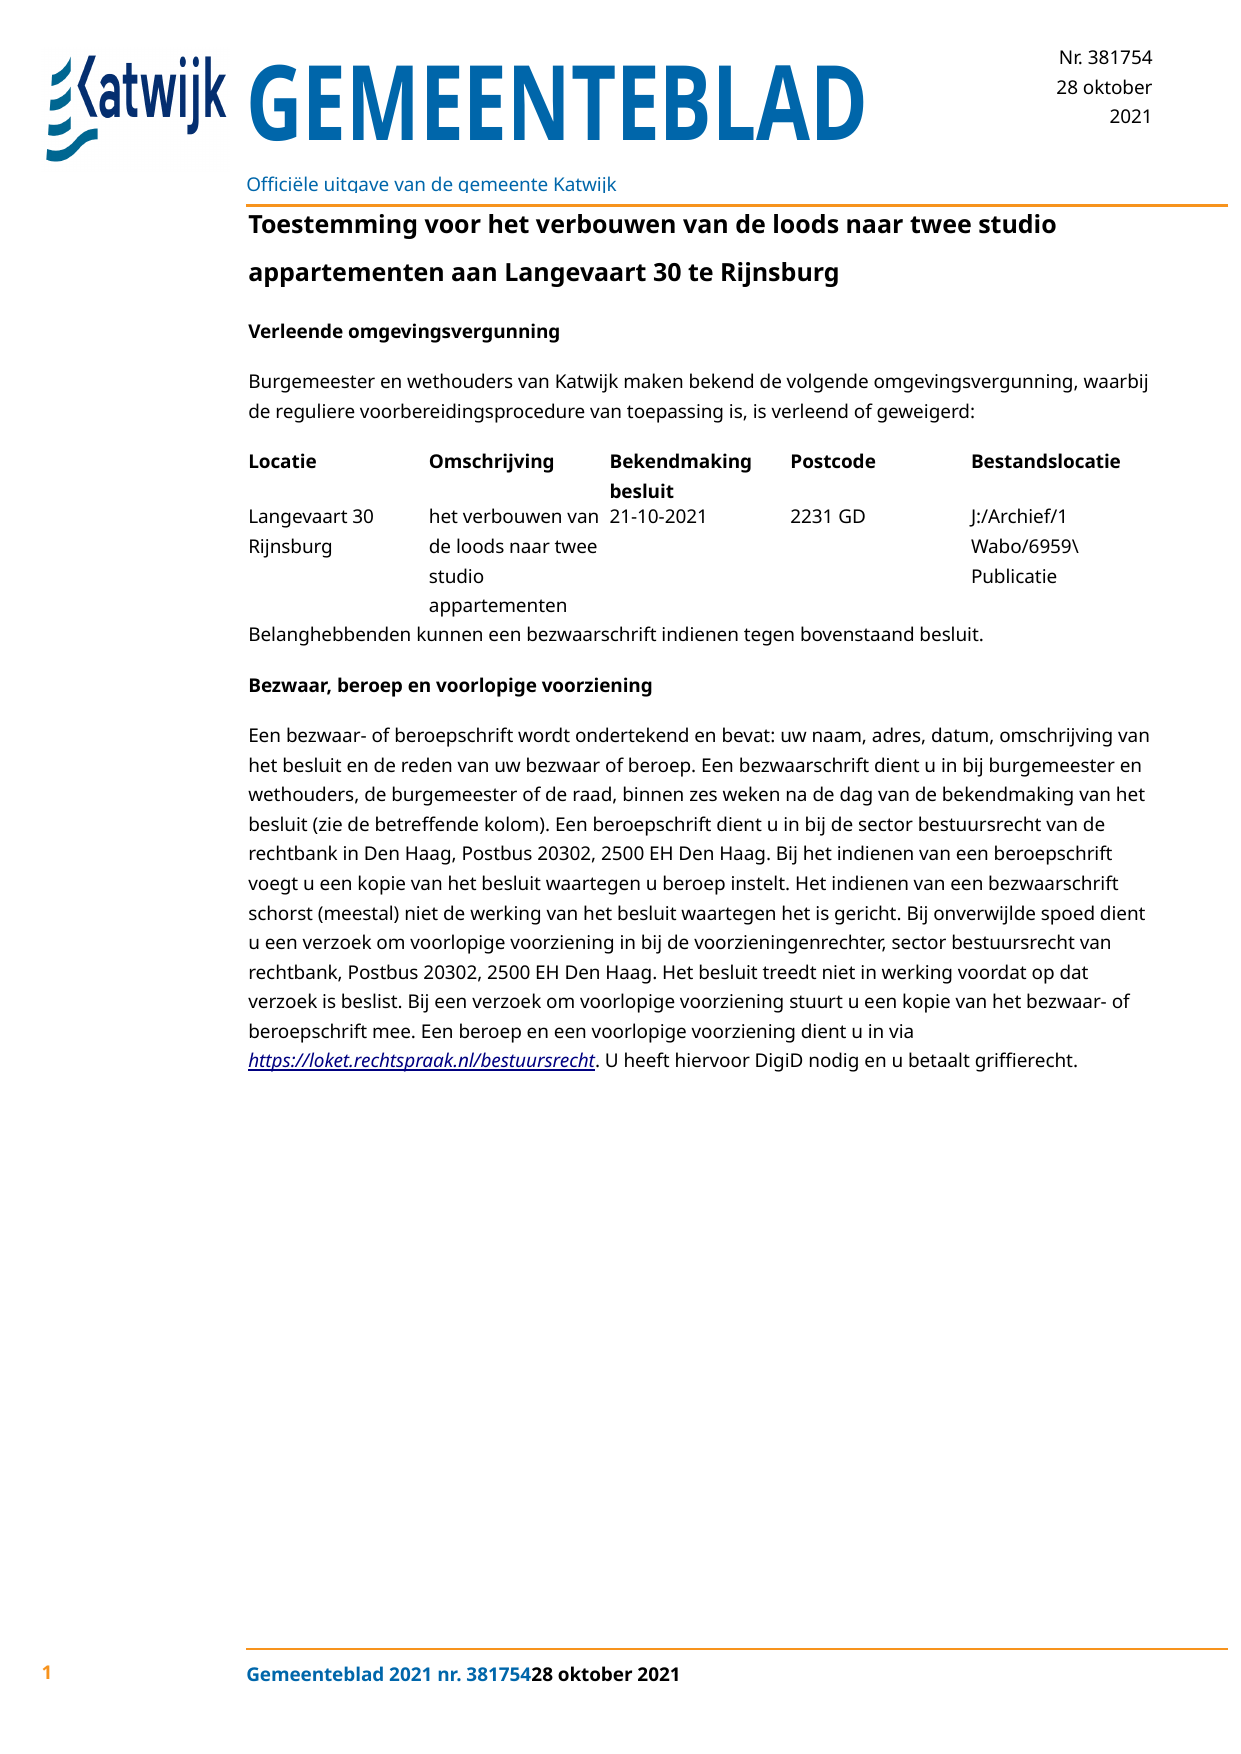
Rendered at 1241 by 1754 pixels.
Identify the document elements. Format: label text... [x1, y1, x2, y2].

table_header Bestandslocatie [971, 449, 1152, 504]
table_header Bekendmaking besluit [609, 449, 790, 504]
text Belanghebbenden kunnen een bezwaarschrift indienen tegen bovenstaand besluit. [248, 621, 1152, 647]
text Bezwaar, beroep en voorlopige voorziening [248, 672, 1152, 698]
picture [41, 47, 231, 172]
text Een bezwaar- of beroepschrift wordt ondertekend en bevat: uw naam, adres, datum, omschrijving van het besluit en de reden van uw bezwaar of beroep. Een bezwaarschrift dient u in bij burgemeester en wethouders, de burgemeester of de raad, binnen zes weken na de dag van de bekendmaking van het besluit (zie de betreffende kolom). Een beroepschrift dient u in bij de sector bestuursrecht van de rechtbank in Den Haag, Postbus 20302, 2500 EH Den Haag. Bij het indienen van een beroepschrift voegt u een kopie van het besluit waartegen u beroep instelt. Het indienen van een bezwaarschrift schorst (meestal) niet de werking van het besluit waartegen het is gericht. Bij onverwijlde spoed dient u een verzoek om voorlopige voorziening in bij de voorzieningenrechter, sector bestuursrecht van rechtbank, Postbus 20302, 2500 EH Den Haag. Het besluit treedt niet in werking voordat op dat verzoek is beslist. Bij een verzoek om voorlopige voorziening stuurt u een kopie van het bezwaar- of beroepschrift mee. Een beroep en een voorlopige voorziening dient u in via https://loket.rechtspraak.nl/bestuursrecht. U heeft hiervoor DigiD nodig en u betaalt griffierecht. [248, 722, 1152, 1073]
table_cell Langevaart 30 Rijnsburg [248, 504, 429, 618]
table_header Omschrijving [429, 449, 609, 504]
table_header Postcode [790, 449, 971, 504]
text Toestemming voor het verbouwen van de loods naar twee studio appartementen aan Langevaart 30 te Rijnsburg [248, 207, 1152, 288]
text Burgemeester en wethouders van Katwijk maken bekend de volgende omgevingsvergunning, waarbij de reguliere voorbereidingsprocedure van toepassing is, is verleend of geweigerd: [248, 368, 1152, 424]
text Verleende omgevingsvergunning [248, 318, 1152, 344]
table_cell 21-10-2021 [609, 504, 790, 618]
table_cell J:/Archief/1 Wabo/6959\Publicatie [971, 504, 1152, 618]
table_cell het verbouwen van de loods naar twee studio appartementen [429, 504, 609, 618]
table_cell 2231 GD [790, 504, 971, 618]
table_header Locatie [248, 449, 429, 504]
